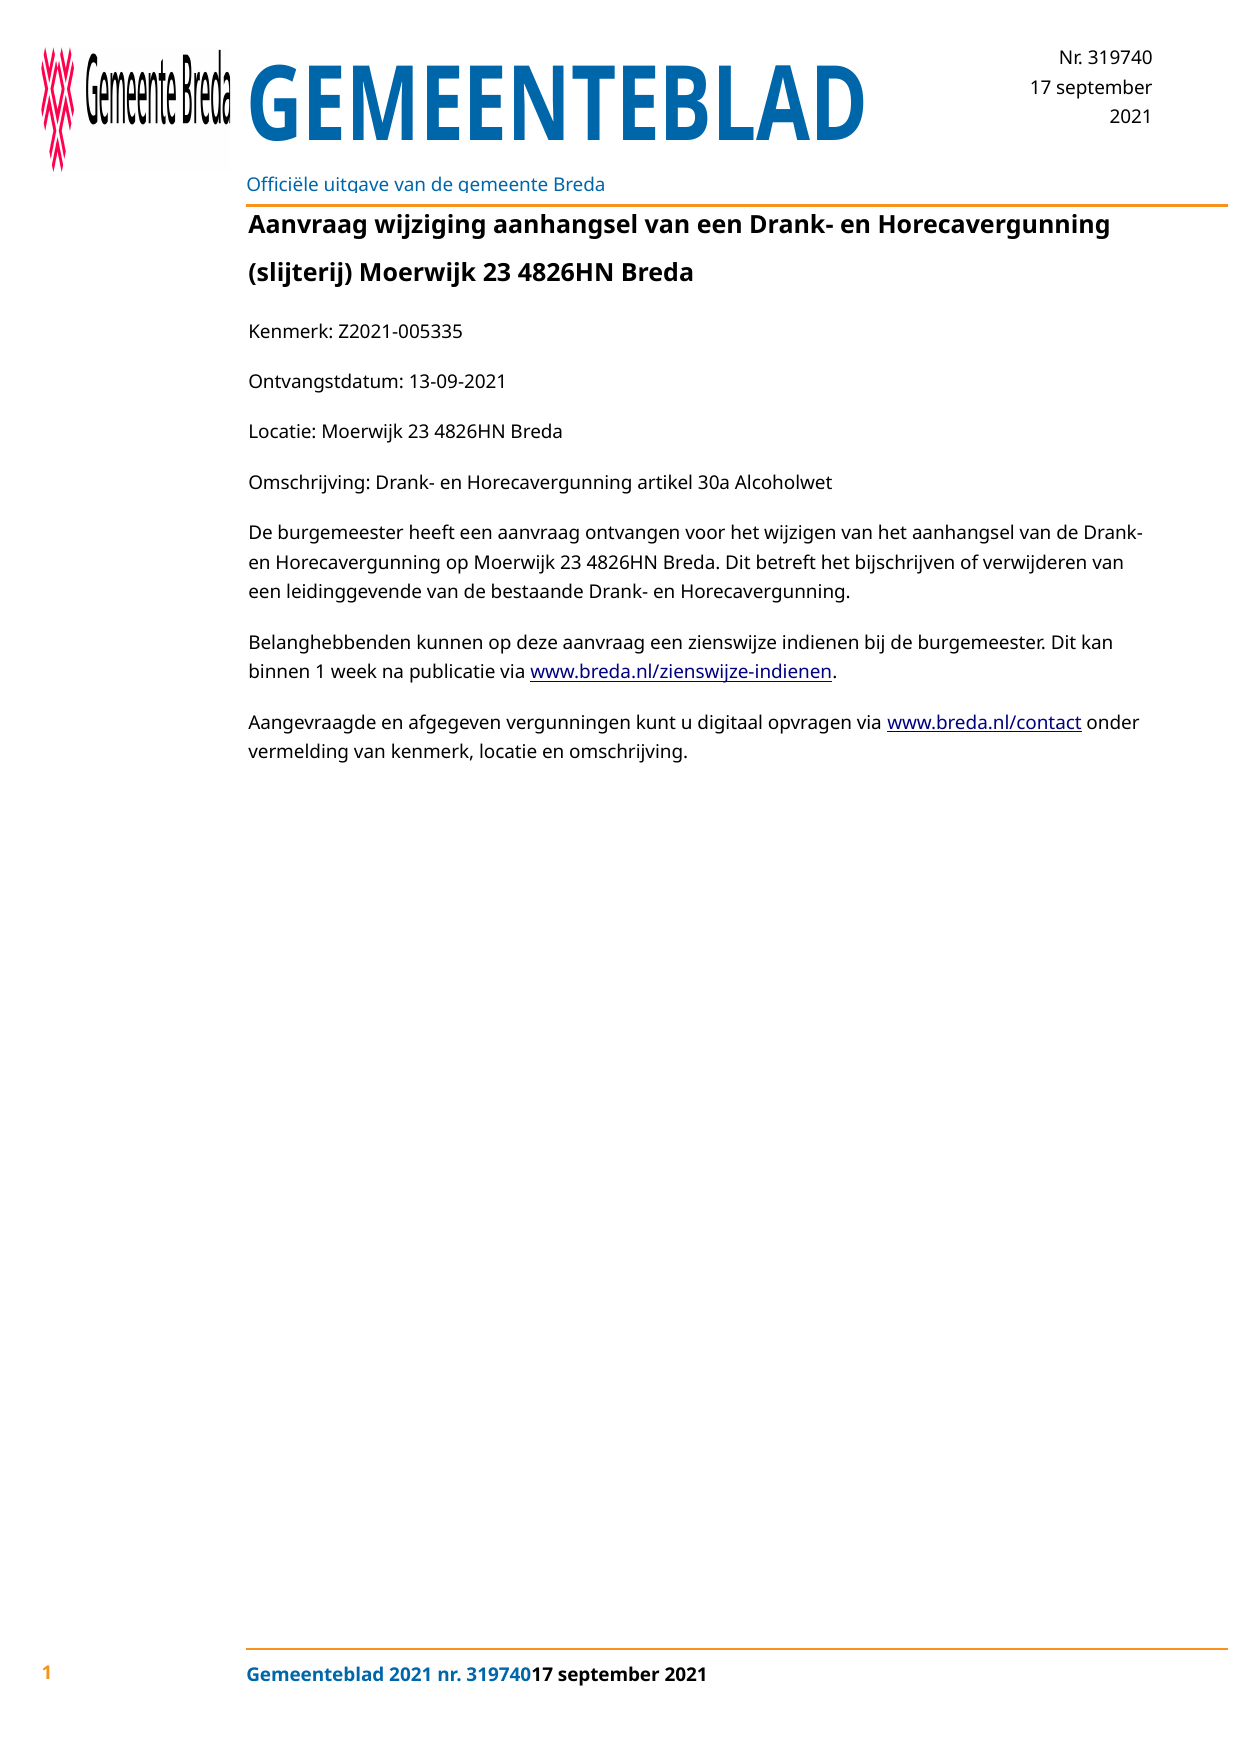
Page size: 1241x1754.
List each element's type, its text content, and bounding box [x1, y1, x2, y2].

text De burgemeester heeft een aanvraag ontvangen voor het wijzigen van het aanhangsel van de Drank- en Horecavergunning op Moerwijk 23 4826HN Breda. Dit betreft het bijschrijven of verwijderen van een leidinggevende van de bestaande Drank- en Horecavergunning. [248, 519, 1152, 604]
text Aangevraagde en afgegeven vergunningen kunt u digitaal opvragen via www.breda.nl/contact onder vermelding van kenmerk, locatie en omschrijving. [248, 709, 1152, 764]
text Kenmerk: Z2021-005335 [248, 318, 1152, 344]
text Omschrijving: Drank- en Horecavergunning artikel 30a Alcoholwet [248, 469, 1152, 495]
text Ontvangstdatum: 13-09-2021 [248, 368, 1152, 394]
text Belanghebbenden kunnen op deze aanvraag een zienswijze indienen bij de burgemeester. Dit kan binnen 1 week na publicatie via www.breda.nl/zienswijze-indienen. [248, 629, 1152, 684]
text Locatie: Moerwijk 23 4826HN Breda [248, 419, 1152, 444]
text Aanvraag wijziging aanhangsel van een Drank- en Horecavergunning (slijterij) Moerwijk 23 4826HN Breda [248, 207, 1152, 288]
picture [41, 47, 231, 172]
